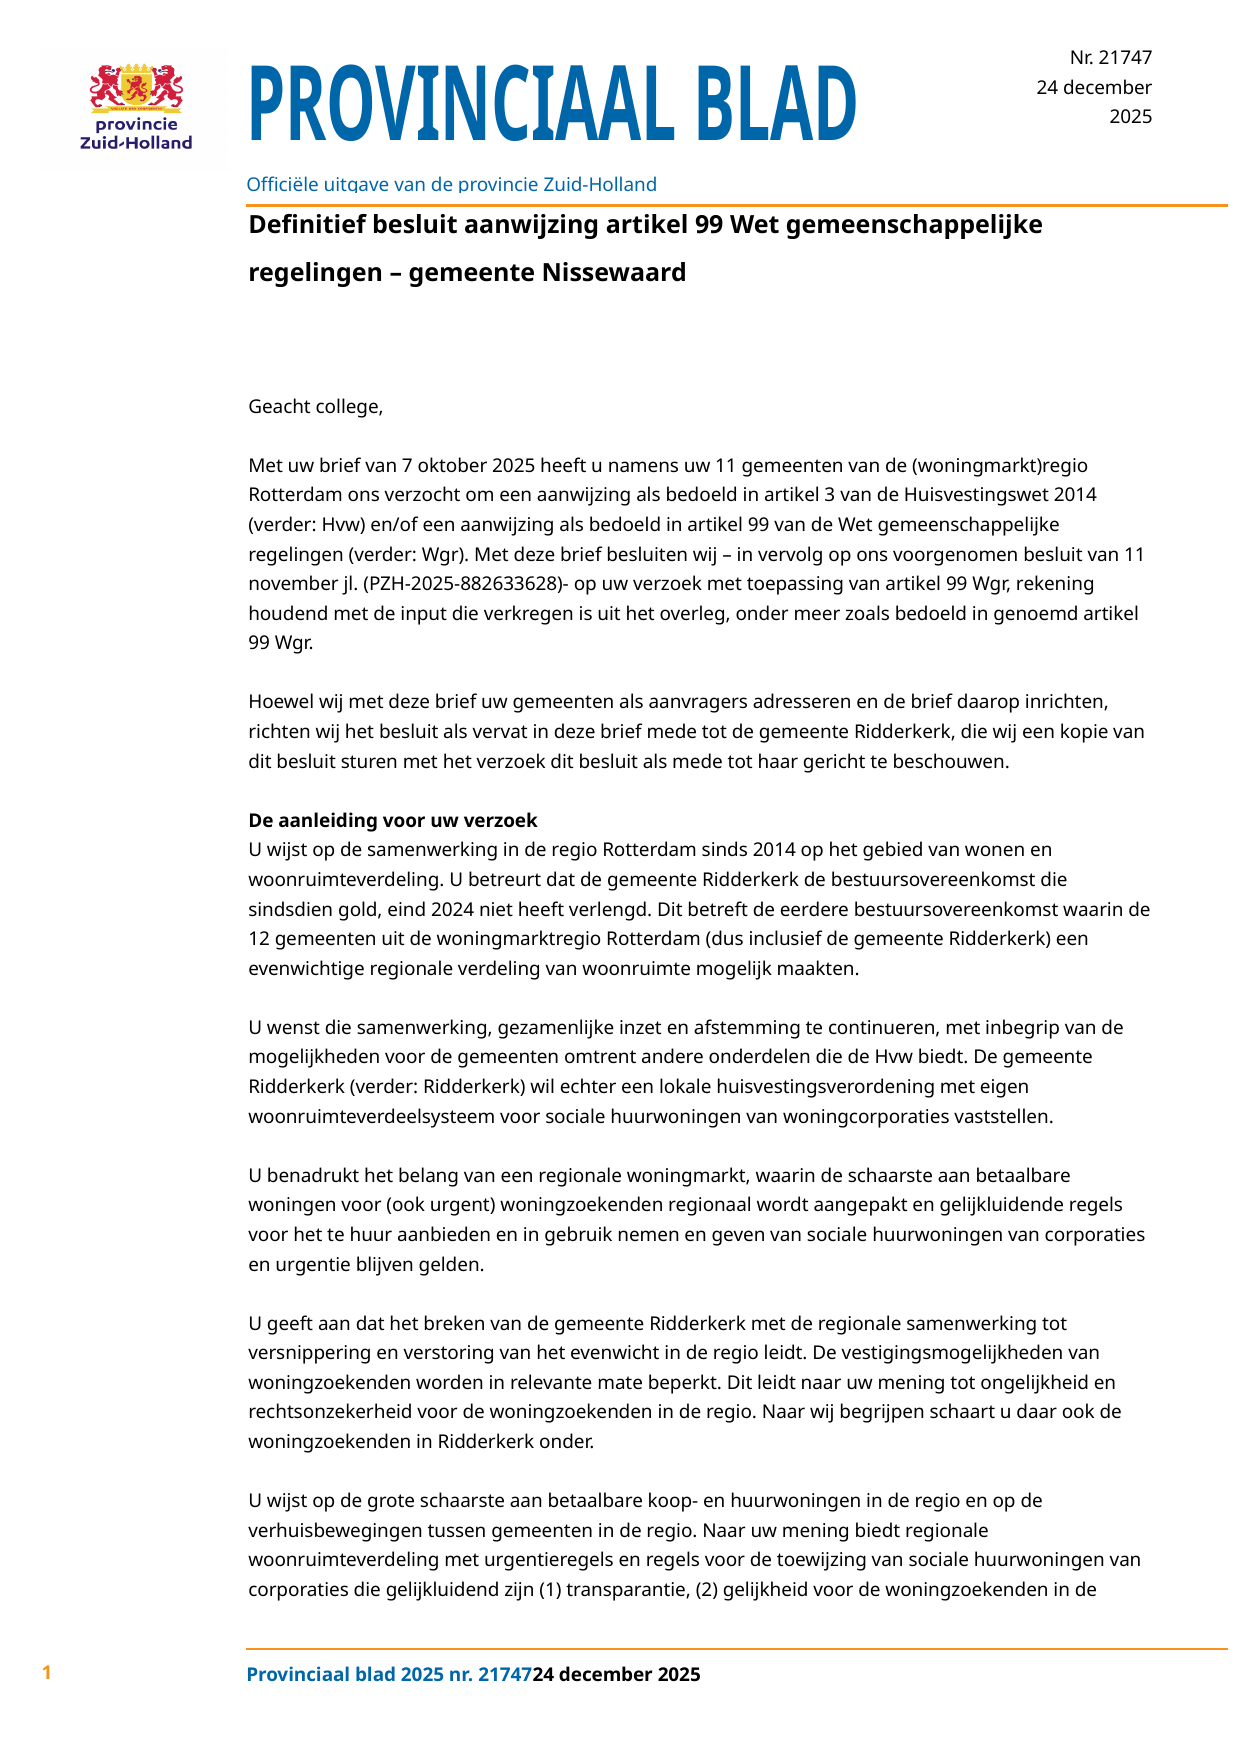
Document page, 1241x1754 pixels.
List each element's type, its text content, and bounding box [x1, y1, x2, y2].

text U wijst op de samenwerking in de regio Rotterdam sinds 2014 op het gebied van wonen en woonruimteverdeling. U betreurt dat de gemeente Ridderkerk de bestuursovereenkomst die sindsdien gold, eind 2024 niet heeft verlengd. Dit betreft de eerdere bestuursovereenkomst waarin de 12 gemeenten uit de woningmarktregio Rotterdam (dus inclusief de gemeente Ridderkerk) een evenwichtige regionale verdeling van woonruimte mogelijk maakten. [248, 837, 1152, 981]
picture [41, 47, 231, 172]
text U geeft aan dat het breken van de gemeente Ridderkerk met de regionale samenwerking tot versnippering en verstoring van het evenwicht in de regio leidt. De vestigingsmogelijkheden van woningzoekenden worden in relevante mate beperkt. Dit leidt naar uw mening tot ongelijkheid en rechtsonzekerheid voor de woningzoekenden in de regio. Naar wij begrijpen schaart u daar ook de woningzoekenden in Ridderkerk onder. [248, 1310, 1152, 1454]
text Hoewel wij met deze brief uw gemeenten als aanvragers adresseren en de brief daarop inrichten, richten wij het besluit als vervat in deze brief mede tot de gemeente Ridderkerk, die wij een kopie van dit besluit sturen met het verzoek dit besluit als mede tot haar gericht te beschouwen. [248, 689, 1152, 774]
text U benadrukt het belang van een regionale woningmarkt, waarin de schaarste aan betaalbare woningen voor (ook urgent) woningzoekenden regionaal wordt aangepakt en gelijkluidende regels voor het te huur aanbieden en in gebruik nemen en geven van sociale huurwoningen van corporaties en urgentie blijven gelden. [248, 1162, 1152, 1277]
text U wijst op de grote schaarste aan betaalbare koop- en huurwoningen in de regio en op de verhuisbewegingen tussen gemeenten in de regio. Naar uw mening biedt regionale woonruimteverdeling met urgentieregels en regels voor de toewijzing van sociale huurwoningen van corporaties die gelijkluidend zijn (1) transparantie, (2) gelijkheid voor de woningzoekenden in de [248, 1487, 1152, 1602]
text Met uw brief van 7 oktober 2025 heeft u namens uw 11 gemeenten van de (woningmarkt)regio Rotterdam ons verzocht om een aanwijzing als bedoeld in artikel 3 van de Huisvestingswet 2014 (verder: Hvw) en/of een aanwijzing als bedoeld in artikel 99 van de Wet gemeenschappelijke regelingen (verder: Wgr). Met deze brief besluiten wij – in vervolg op ons voorgenomen besluit van 11 november jl. (PZH-2025-882633628)- op uw verzoek met toepassing van artikel 99 Wgr, rekening houdend met de input die verkregen is uit het overleg, onder meer zoals bedoeld in genoemd artikel 99 Wgr. [248, 452, 1152, 655]
text Definitief besluit aanwijzing artikel 99 Wet gemeenschappelijke regelingen – gemeente Nissewaard [248, 207, 1152, 288]
text U wenst die samenwerking, gezamenlijke inzet en afstemming te continueren, met inbegrip van de mogelijkheden voor de gemeenten omtrent andere onderdelen die de Hvw biedt. De gemeente Ridderkerk (verder: Ridderkerk) wil echter een lokale huisvestingsverordening met eigen woonruimteverdeelsysteem voor sociale huurwoningen van woningcorporaties vaststellen. [248, 1014, 1152, 1129]
text Geacht college, [248, 393, 1152, 419]
text De aanleiding voor uw verzoek [248, 807, 1152, 833]
